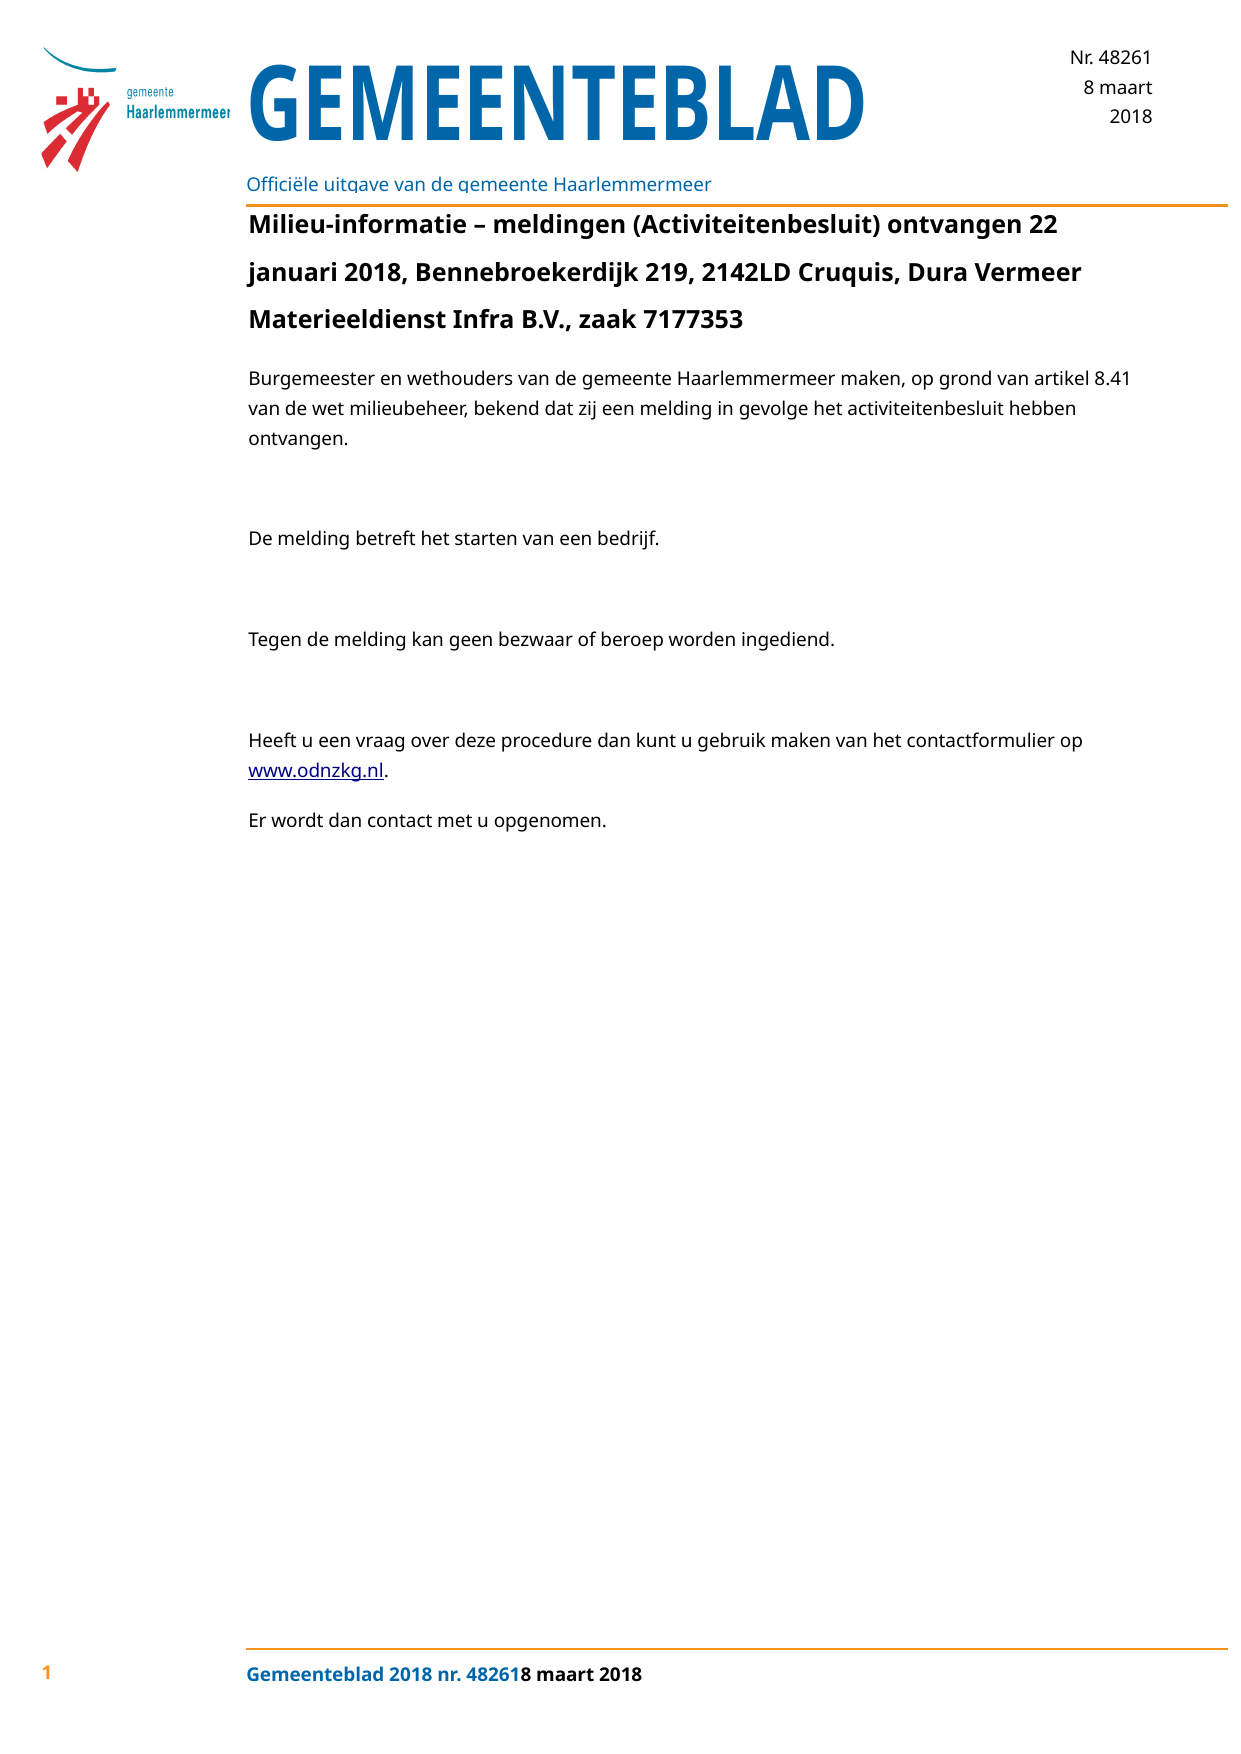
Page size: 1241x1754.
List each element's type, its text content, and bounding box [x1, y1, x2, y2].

text Tegen de melding kan geen bezwaar of beroep worden ingediend. [248, 626, 1152, 652]
text Er wordt dan contact met u opgenomen. [248, 807, 1152, 833]
text Heeft u een vraag over deze procedure dan kunt u gebruik maken van het contactformulier op www.odnzkg.nl. [248, 727, 1152, 782]
text Burgemeester en wethouders van de gemeente Haarlemmermeer maken, op grond van artikel 8.41 van de wet milieubeheer, bekend dat zij een melding in gevolge het activiteitenbesluit hebben ontvangen. [248, 366, 1152, 450]
picture [41, 47, 231, 172]
text De melding betreft het starten van een bedrijf. [248, 526, 1152, 551]
text Milieu-informatie – meldingen (Activiteitenbesluit) ontvangen 22 januari 2018, Bennebroekerdijk 219, 2142LD Cruquis, Dura Vermeer Materieeldienst Infra B.V., zaak 7177353 [248, 207, 1152, 336]
